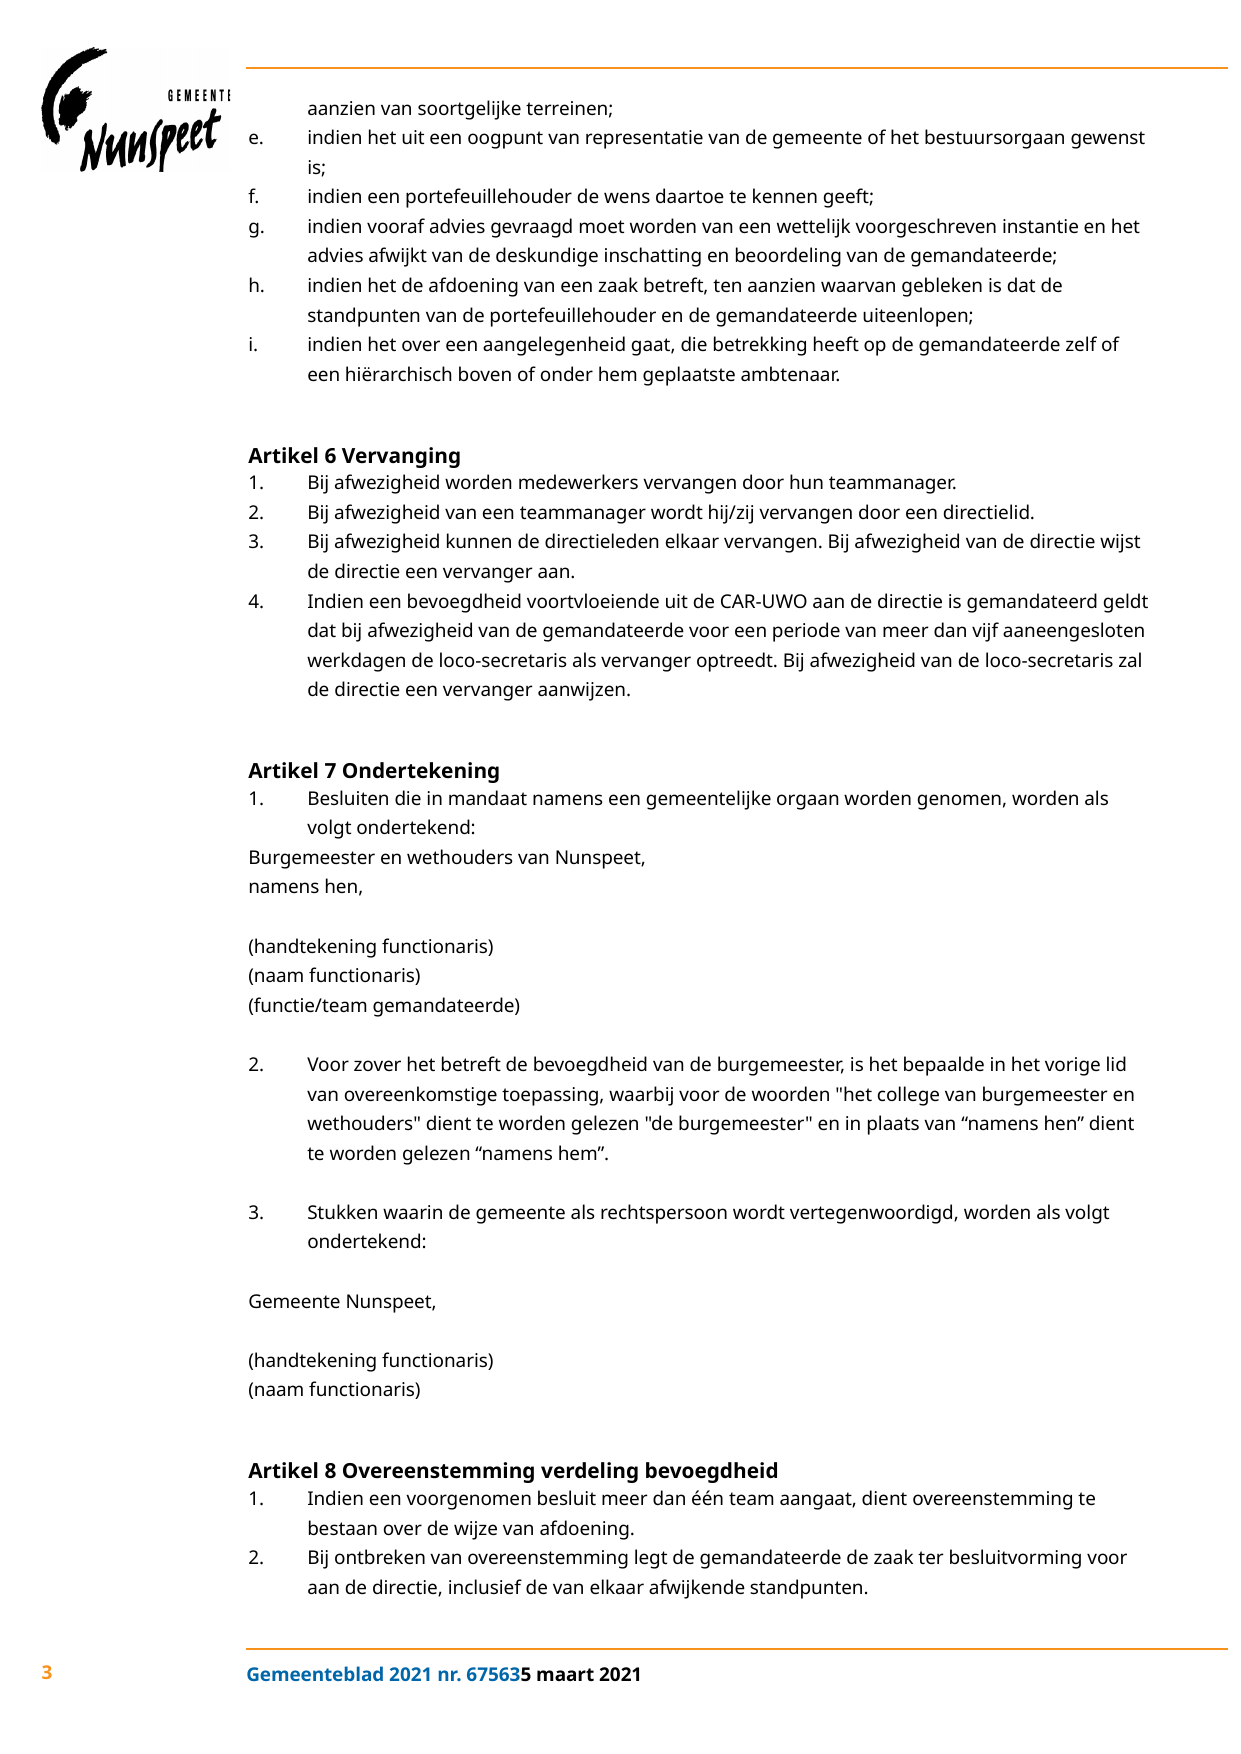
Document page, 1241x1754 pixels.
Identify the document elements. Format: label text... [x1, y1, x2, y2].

list Stukken waarin de gemeente als rechtspersoon wordt vertegenwoordigd, worden als volgt ondertekend: [248, 1199, 1152, 1254]
list indien vooraf advies gevraagd moet worden van een wettelijk voorgeschreven instantie en het advies afwijkt van de deskundige inschatting en beoordeling van de gemandateerde; [248, 213, 1152, 268]
list Bij afwezigheid kunnen de directieleden elkaar vervangen. Bij afwezigheid van de directie wijst de directie een vervanger aan. [248, 529, 1152, 584]
list indien het de afdoening van een zaak betreft, ten aanzien waarvan gebleken is dat de standpunten van de portefeuillehouder en de gemandateerde uiteenlopen; [248, 272, 1152, 328]
text Artikel 8 Overeenstemming verdeling bevoegdheid [248, 1457, 1152, 1485]
picture [41, 47, 231, 172]
list indien het uit een oogpunt van representatie van de gemeente of het bestuursorgaan gewenst is; [248, 124, 1152, 180]
text (functie/team gemandateerde) [248, 992, 1152, 1018]
list Indien een bevoegdheid voortvloeiende uit de CAR-UWO aan de directie is gemandateerd geldt dat bij afwezigheid van de gemandateerde voor een periode van meer dan vijf aaneengesloten werkdagen de loco-secretaris als vervanger optreedt. Bij afwezigheid van de loco-secretaris zal de directie een vervanger aanwijzen. [248, 588, 1152, 702]
list Bij afwezigheid worden medewerkers vervangen door hun teammanager. [248, 469, 1152, 495]
text Artikel 7 Ondertekening [248, 757, 1152, 785]
text Burgemeester en wethouders van Nunspeet, [248, 844, 1152, 870]
text Artikel 6 Vervanging [248, 441, 1152, 469]
text Gemeente Nunspeet, [248, 1288, 1152, 1314]
text namens hen, [248, 874, 1152, 899]
text (naam functionaris) [248, 1377, 1152, 1402]
list aanzien van soortgelijke terreinen; [248, 95, 1152, 121]
list Indien een voorgenomen besluit meer dan één team aangaat, dient overeenstemming te bestaan over de wijze van afdoening. [248, 1485, 1152, 1540]
list Bij ontbreken van overeenstemming legt de gemandateerde de zaak ter besluitvorming voor aan de directie, inclusief de van elkaar afwijkende standpunten. [248, 1544, 1152, 1599]
list indien het over een aangelegenheid gaat, die betrekking heeft op de gemandateerde zelf of een hiërarchisch boven of onder hem geplaatste ambtenaar. [248, 331, 1152, 387]
text (handtekening functionaris) [248, 933, 1152, 959]
list Besluiten die in mandaat namens een gemeentelijke orgaan worden genomen, worden als volgt ondertekend: [248, 785, 1152, 840]
text (naam functionaris) [248, 962, 1152, 988]
list indien een portefeuillehouder de wens daartoe te kennen geeft; [248, 183, 1152, 209]
list Voor zover het betreft de bevoegdheid van de burgemeester, is het bepaalde in het vorige lid van overeenkomstige toepassing, waarbij voor de woorden "het college van burgemeester en wethouders" dient te worden gelezen "de burgemeester" en in plaats van “namens hen” dient te worden gelezen “namens hem”. [248, 1051, 1152, 1166]
text (handtekening functionaris) [248, 1347, 1152, 1373]
list Bij afwezigheid van een teammanager wordt hij/zij vervangen door een directielid. [248, 499, 1152, 525]
